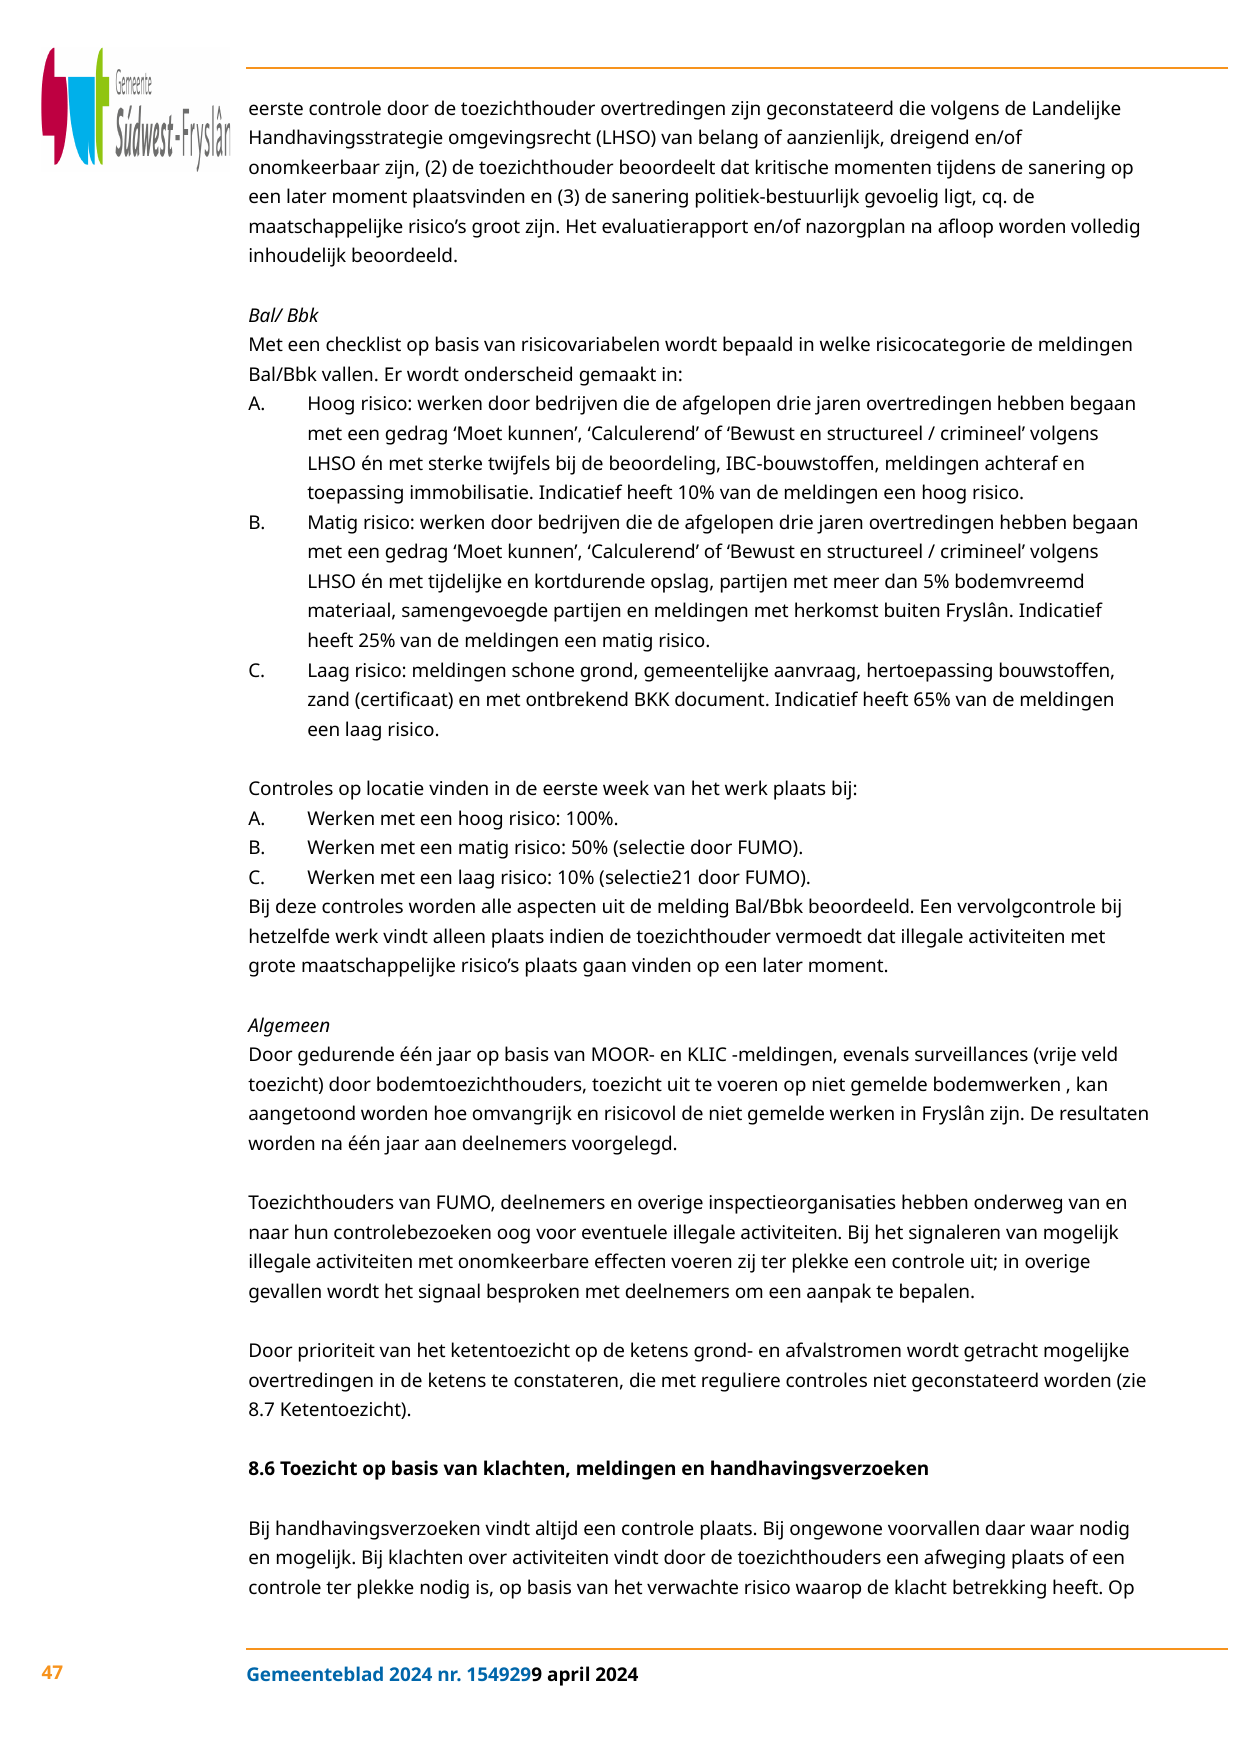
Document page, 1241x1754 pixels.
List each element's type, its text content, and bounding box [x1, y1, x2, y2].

text Controles op locatie vinden in de eerste week van het werk plaats bij: [248, 775, 1152, 801]
text Bij deze controles worden alle aspecten uit de melding Bal/Bbk beoordeeld. Een vervolgcontrole bij hetzelfde werk vindt alleen plaats indien de toezichthouder vermoedt dat illegale activiteiten met grote maatschappelijke risico’s plaats gaan vinden op een later moment. [248, 893, 1152, 978]
picture [41, 47, 231, 172]
text 8.6 Toezicht op basis van klachten, meldingen en handhavingsverzoeken [248, 1456, 1152, 1481]
text Toezichthouders van FUMO, deelnemers en overige inspectieorganisaties hebben onderweg van en naar hun controlebezoeken oog voor eventuele illegale activiteiten. Bij het signaleren van mogelijk illegale activiteiten met onomkeerbare effecten voeren zij ter plekke een controle uit; in overige gevallen wordt het signaal besproken met deelnemers om een aanpak te bepalen. [248, 1189, 1152, 1304]
list Hoog risico: werken door bedrijven die de afgelopen drie jaren overtredingen hebben begaan met een gedrag ‘Moet kunnen’, ‘Calculerend’ of ‘Bewust en structureel / crimineel’ volgens LHSO én met sterke twijfels bij de beoordeling, IBC-bouwstoffen, meldingen achteraf en toepassing immobilisatie. Indicatief heeft 10% van de meldingen een hoog risico. [248, 391, 1152, 505]
text eerste controle door de toezichthouder overtredingen zijn geconstateerd die volgens de Landelijke Handhavingsstrategie omgevingsrecht (LHSO) van belang of aanzienlijk, dreigend en/of onomkeerbaar zijn, (2) de toezichthouder beoordeelt dat kritische momenten tijdens de sanering op een later moment plaatsvinden en (3) de sanering politiek-bestuurlijk gevoelig ligt, cq. de maatschappelijke risico’s groot zijn. Het evaluatierapport en/of nazorgplan na afloop worden volledig inhoudelijk beoordeeld. [248, 95, 1152, 268]
text Algemeen [248, 1012, 1152, 1038]
text Door prioriteit van het ketentoezicht op de ketens grond- en afvalstromen wordt getracht mogelijke overtredingen in de ketens te constateren, die met reguliere controles niet geconstateerd worden (zie 8.7 Ketentoezicht). [248, 1337, 1152, 1422]
text Bal/ Bbk [248, 302, 1152, 328]
list Werken met een hoog risico: 100%. [248, 805, 1152, 831]
text Door gedurende één jaar op basis van MOOR- en KLIC -meldingen, evenals surveillances (vrije veld toezicht) door bodemtoezichthouders, toezicht uit te voeren op niet gemelde bodemwerken , kan aangetoond worden hoe omvangrijk en risicovol de niet gemelde werken in Fryslân zijn. De resultaten worden na één jaar aan deelnemers voorgelegd. [248, 1041, 1152, 1156]
text Met een checklist op basis van risicovariabelen wordt bepaald in welke risicocategorie de meldingen Bal/Bbk vallen. Er wordt onderscheid gemaakt in: [248, 331, 1152, 387]
list Laag risico: meldingen schone grond, gemeentelijke aanvraag, hertoepassing bouwstoffen, zand (certificaat) en met ontbrekend BKK document. Indicatief heeft 65% van de meldingen een laag risico. [248, 657, 1152, 742]
list Werken met een laag risico: 10% (selectie21 door FUMO). [248, 864, 1152, 890]
text Bij handhavingsverzoeken vindt altijd een controle plaats. Bij ongewone voorvallen daar waar nodig en mogelijk. Bij klachten over activiteiten vindt door de toezichthouders een afweging plaats of een controle ter plekke nodig is, op basis van het verwachte risico waarop de klacht betrekking heeft. Op [248, 1515, 1152, 1600]
list Werken met een matig risico: 50% (selectie door FUMO). [248, 834, 1152, 860]
list Matig risico: werken door bedrijven die de afgelopen drie jaren overtredingen hebben begaan met een gedrag ‘Moet kunnen’, ‘Calculerend’ of ‘Bewust en structureel / crimineel’ volgens LHSO én met tijdelijke en kortdurende opslag, partijen met meer dan 5% bodemvreemd materiaal, samengevoegde partijen en meldingen met herkomst buiten Fryslân. Indicatief heeft 25% van de meldingen een matig risico. [248, 509, 1152, 653]
